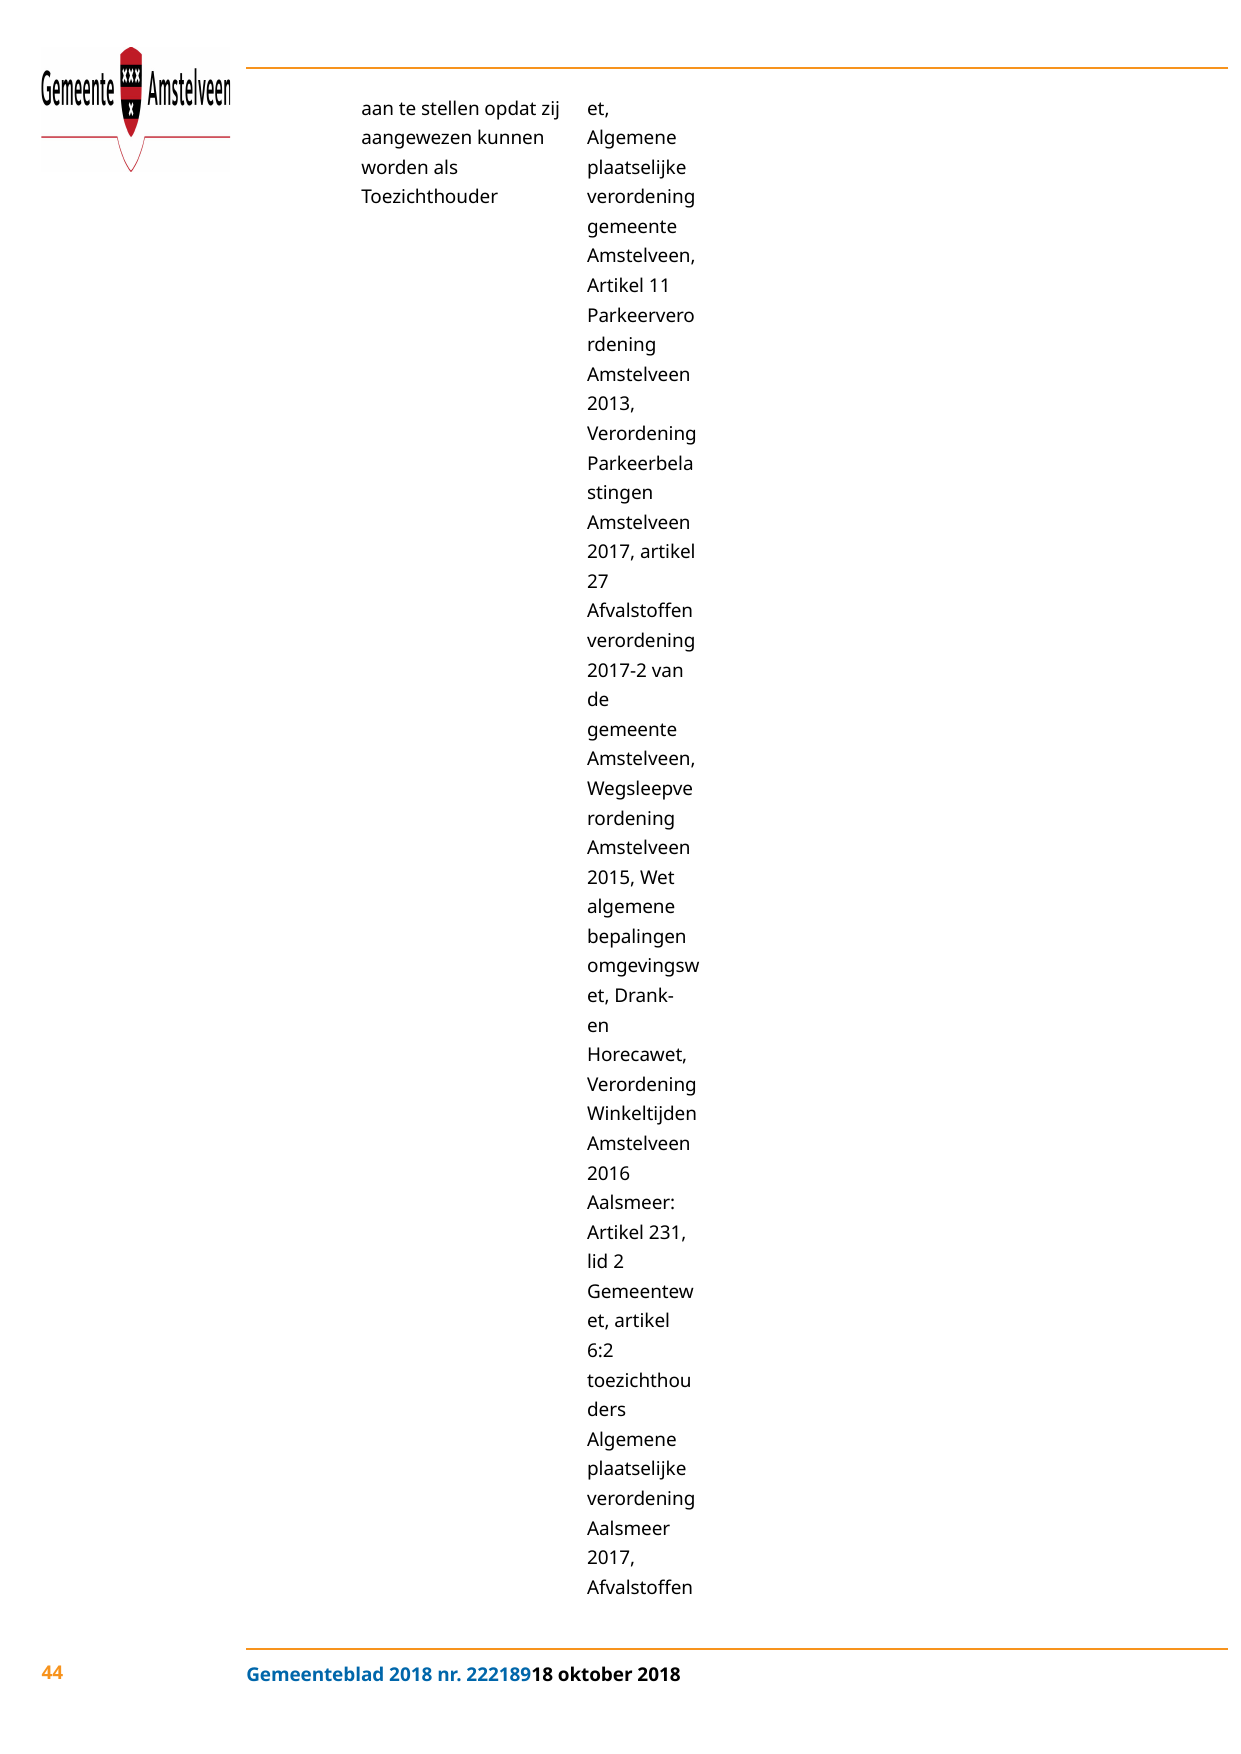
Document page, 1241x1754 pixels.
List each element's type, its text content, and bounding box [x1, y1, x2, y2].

table_cell [700, 95, 813, 1600]
table_cell et, Algemene plaatselijke verordening gemeente Amstelveen, Artikel 11 Parkeerverordening Amstelveen 2013, Verordening Parkeerbelastingen Amstelveen 2017, artikel 27 Afvalstoffenverordening 2017-2 van de gemeente Amstelveen, Wegsleepverordening Amstelveen 2015, Wet algemene bepalingen omgevingswet, Drank- en Horecawet, Verordening Winkeltijden Amstelveen 2016 Aalsmeer: Artikel 231, lid 2 Gemeentewet, artikel 6:2 toezichthouders Algemene plaatselijke verordening Aalsmeer 2017, Afvalstoffen [587, 95, 700, 1600]
picture [41, 47, 231, 172]
table_cell [1039, 95, 1152, 1600]
table_cell [248, 95, 361, 1600]
table_cell aan te stellen opdat zij aangewezen kunnen worden als Toezichthouder [361, 95, 587, 1600]
table_cell [926, 95, 1038, 1600]
table_cell [813, 95, 926, 1600]
